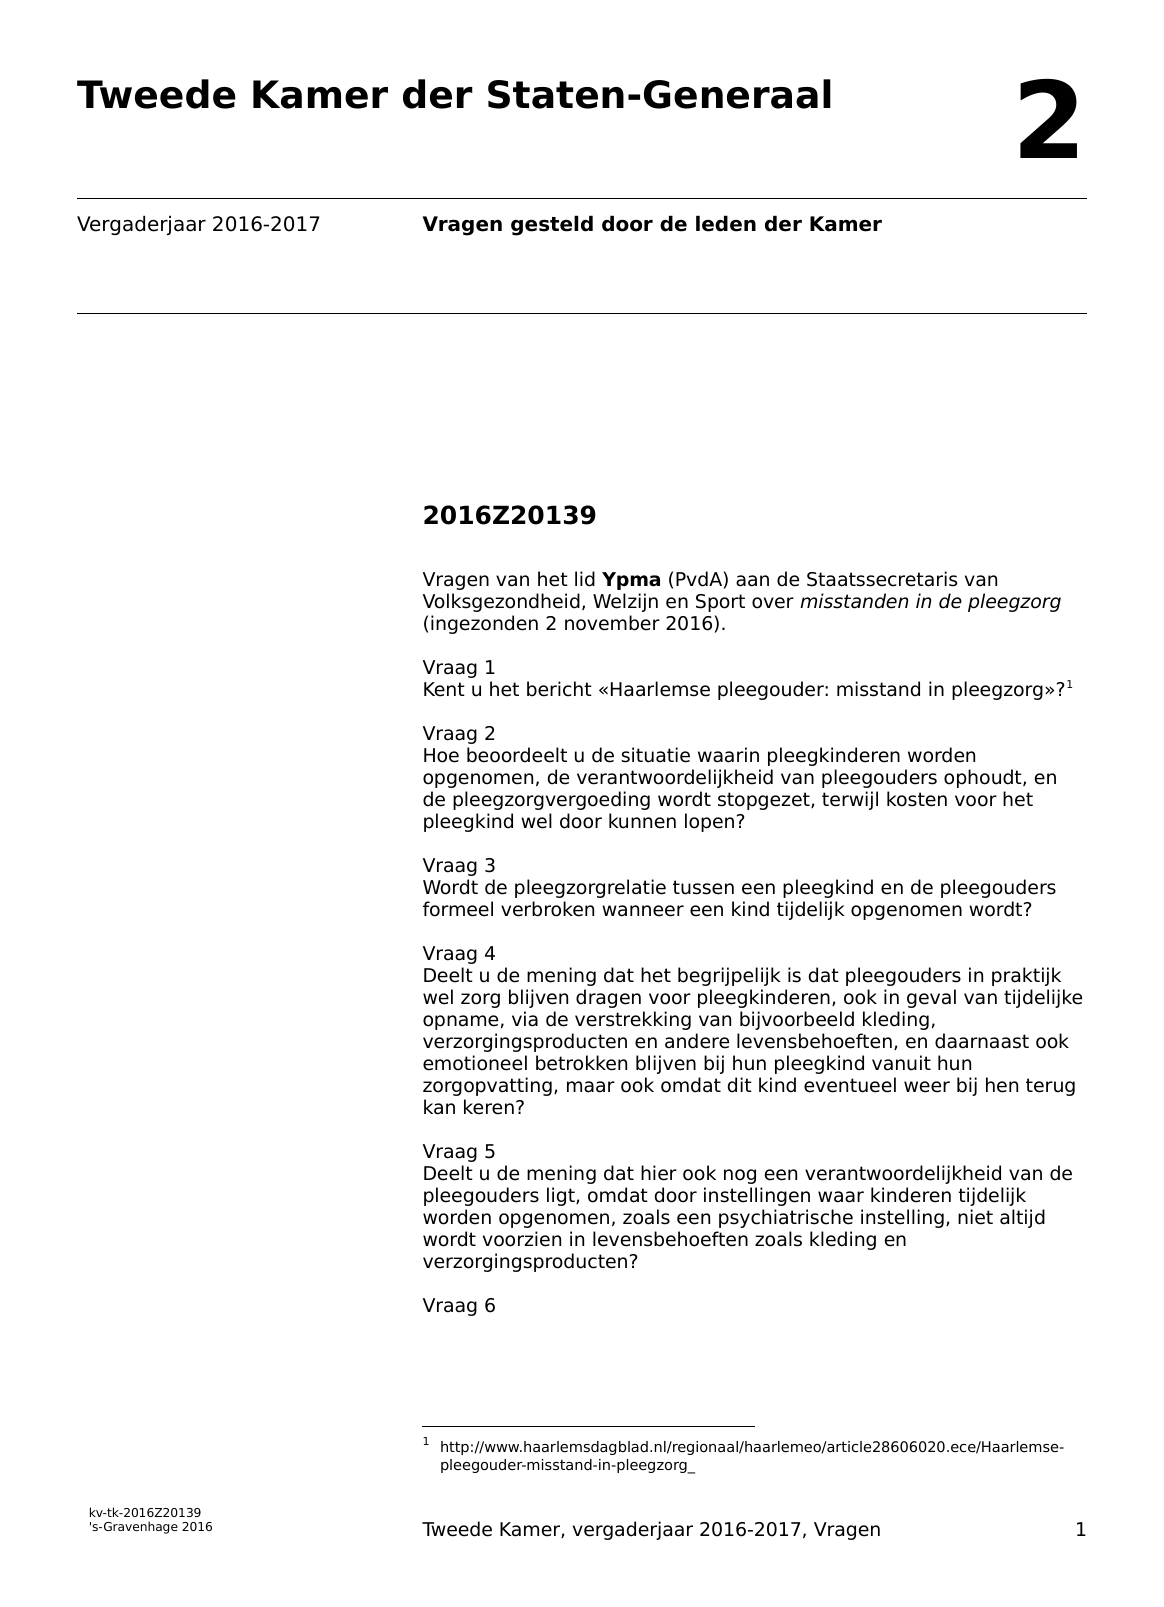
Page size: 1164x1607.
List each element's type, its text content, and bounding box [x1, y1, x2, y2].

table_header Tweede Kamer der Staten-Generaal [77, 59, 886, 198]
text 's-Gravenhage 2016 [88, 1520, 323, 1534]
text Vraag 2 [422, 723, 1087, 745]
text http://www.haarlemsdagblad.nl/regionaal/haarlemeo/article28606020.ece/Haarlemse-pleegouder-misstand-in-pleegzorg_ [422, 1435, 1087, 1474]
text kv-tk-2016Z20139 [88, 1506, 323, 1520]
text Vraag 3 [422, 855, 1087, 877]
text 2016Z20139 [422, 501, 1087, 531]
table_header 2 [886, 59, 1087, 198]
text Vraag 5 [422, 1141, 1087, 1163]
text Hoe beoordeelt u de situatie waarin pleegkinderen worden opgenomen, de verantwoordelijkheid van pleegouders ophoudt, en de pleegzorgvergoeding wordt stopgezet, terwijl kosten voor het pleegkind wel door kunnen lopen? [422, 745, 1087, 833]
text Vraag 6 [422, 1295, 1087, 1317]
text Deelt u de mening dat hier ook nog een verantwoordelijkheid van de pleegouders ligt, omdat door instellingen waar kinderen tijdelijk worden opgenomen, zoals een psychiatrische instelling, niet altijd wordt voorzien in levensbehoeften zoals kleding en verzorgingsproducten? [422, 1163, 1087, 1273]
text Vraag 4 [422, 943, 1087, 965]
table_cell Vergaderjaar 2016-2017 [77, 199, 422, 313]
text Deelt u de mening dat het begrijpelijk is dat pleegouders in praktijk wel zorg blijven dragen voor pleegkinderen, ook in geval van tijdelijke opname, via de verstrekking van bijvoorbeeld kleding, verzorgingsproducten en andere levensbehoeften, en daarnaast ook emotioneel betrokken blijven bij hun pleegkind vanuit hun zorgopvatting, maar ook omdat dit kind eventueel weer bij hen terug kan keren? [422, 965, 1087, 1119]
text Vragen van het lid Ypma (PvdA) aan de Staatssecretaris van Volksgezondheid, Welzijn en Sport over misstanden in de pleegzorg (ingezonden 2 november 2016). [422, 569, 1087, 635]
text Kent u het bericht «Haarlemse pleegouder: misstand in pleegzorg»? [422, 679, 1087, 701]
text Vraag 1 [422, 657, 1087, 679]
table_cell Vragen gesteld door de leden der Kamer [422, 199, 1087, 313]
text Wordt de pleegzorgrelatie tussen een pleegkind en de pleegouders formeel verbroken wanneer een kind tijdelijk opgenomen wordt? [422, 877, 1087, 921]
